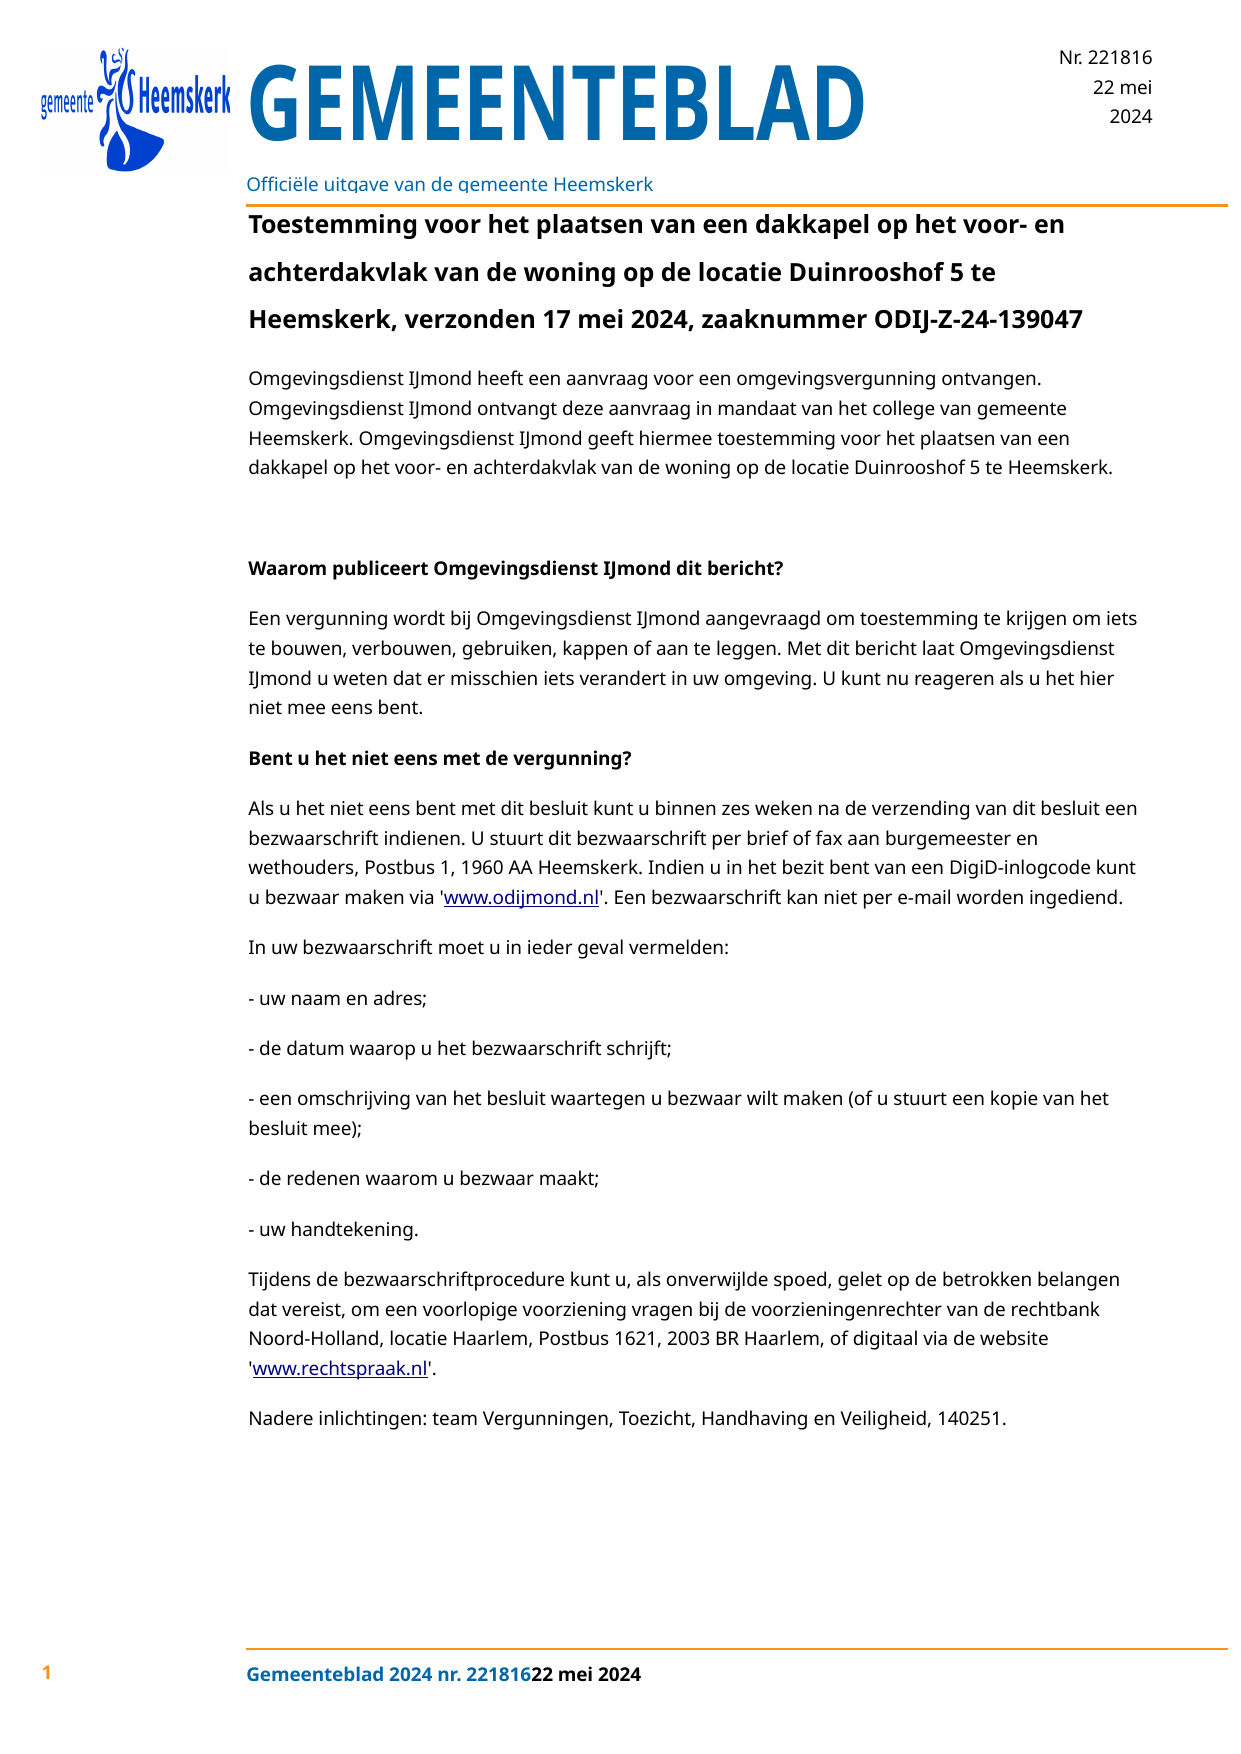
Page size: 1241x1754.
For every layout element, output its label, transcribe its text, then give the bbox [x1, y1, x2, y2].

text - een omschrijving van het besluit waartegen u bezwaar wilt maken (of u stuurt een kopie van het besluit mee); [248, 1086, 1152, 1141]
text - uw naam en adres; [248, 985, 1152, 1010]
text Een vergunning wordt bij Omgevingsdienst IJmond aangevraagd om toestemming te krijgen om iets te bouwen, verbouwen, gebruiken, kappen of aan te leggen. Met dit bericht laat Omgevingsdienst IJmond u weten dat er misschien iets verandert in uw omgeving. U kunt nu reageren als u het hier niet mee eens bent. [248, 606, 1152, 720]
text - de redenen waarom u bezwaar maakt; [248, 1166, 1152, 1191]
text In uw bezwaarschrift moet u in ieder geval vermelden: [248, 934, 1152, 960]
text Als u het niet eens bent met dit besluit kunt u binnen zes weken na de verzending van dit besluit een bezwaarschrift indienen. U stuurt dit bezwaarschrift per brief of fax aan burgemeester en wethouders, Postbus 1, 1960 AA Heemskerk. Indien u in het bezit bent van een DigiD-inlogcode kunt u bezwaar maken via 'www.odijmond.nl'. Een bezwaarschrift kan niet per e-mail worden ingediend. [248, 795, 1152, 909]
text Bent u het niet eens met de vergunning? [248, 745, 1152, 770]
text - uw handtekening. [248, 1216, 1152, 1242]
text - de datum waarop u het bezwaarschrift schrijft; [248, 1035, 1152, 1061]
text Waarom publiceert Omgevingsdienst IJmond dit bericht? [248, 555, 1152, 581]
text Tijdens de bezwaarschriftprocedure kunt u, als onverwijlde spoed, gelet op de betrokken belangen dat vereist, om een voorlopige voorziening vragen bij de voorzieningenrechter van de rechtbank Noord-Holland, locatie Haarlem, Postbus 1621, 2003 BR Haarlem, of digitaal via de website 'www.rechtspraak.nl'. [248, 1266, 1152, 1381]
text Omgevingsdienst IJmond heeft een aanvraag voor een omgevingsvergunning ontvangen. Omgevingsdienst IJmond ontvangt deze aanvraag in mandaat van het college van gemeente Heemskerk. Omgevingsdienst IJmond geeft hiermee toestemming voor het plaatsen van een dakkapel op het voor- en achterdakvlak van de woning op de locatie Duinrooshof 5 te Heemskerk. [248, 366, 1152, 480]
text Toestemming voor het plaatsen van een dakkapel op het voor- en achterdakvlak van de woning op de locatie Duinrooshof 5 te Heemskerk, verzonden 17 mei 2024, zaaknummer ODIJ-Z-24-139047 [248, 207, 1152, 336]
text Nadere inlichtingen: team Vergunningen, Toezicht, Handhaving en Veiligheid, 140251. [248, 1406, 1152, 1431]
picture [41, 47, 231, 172]
